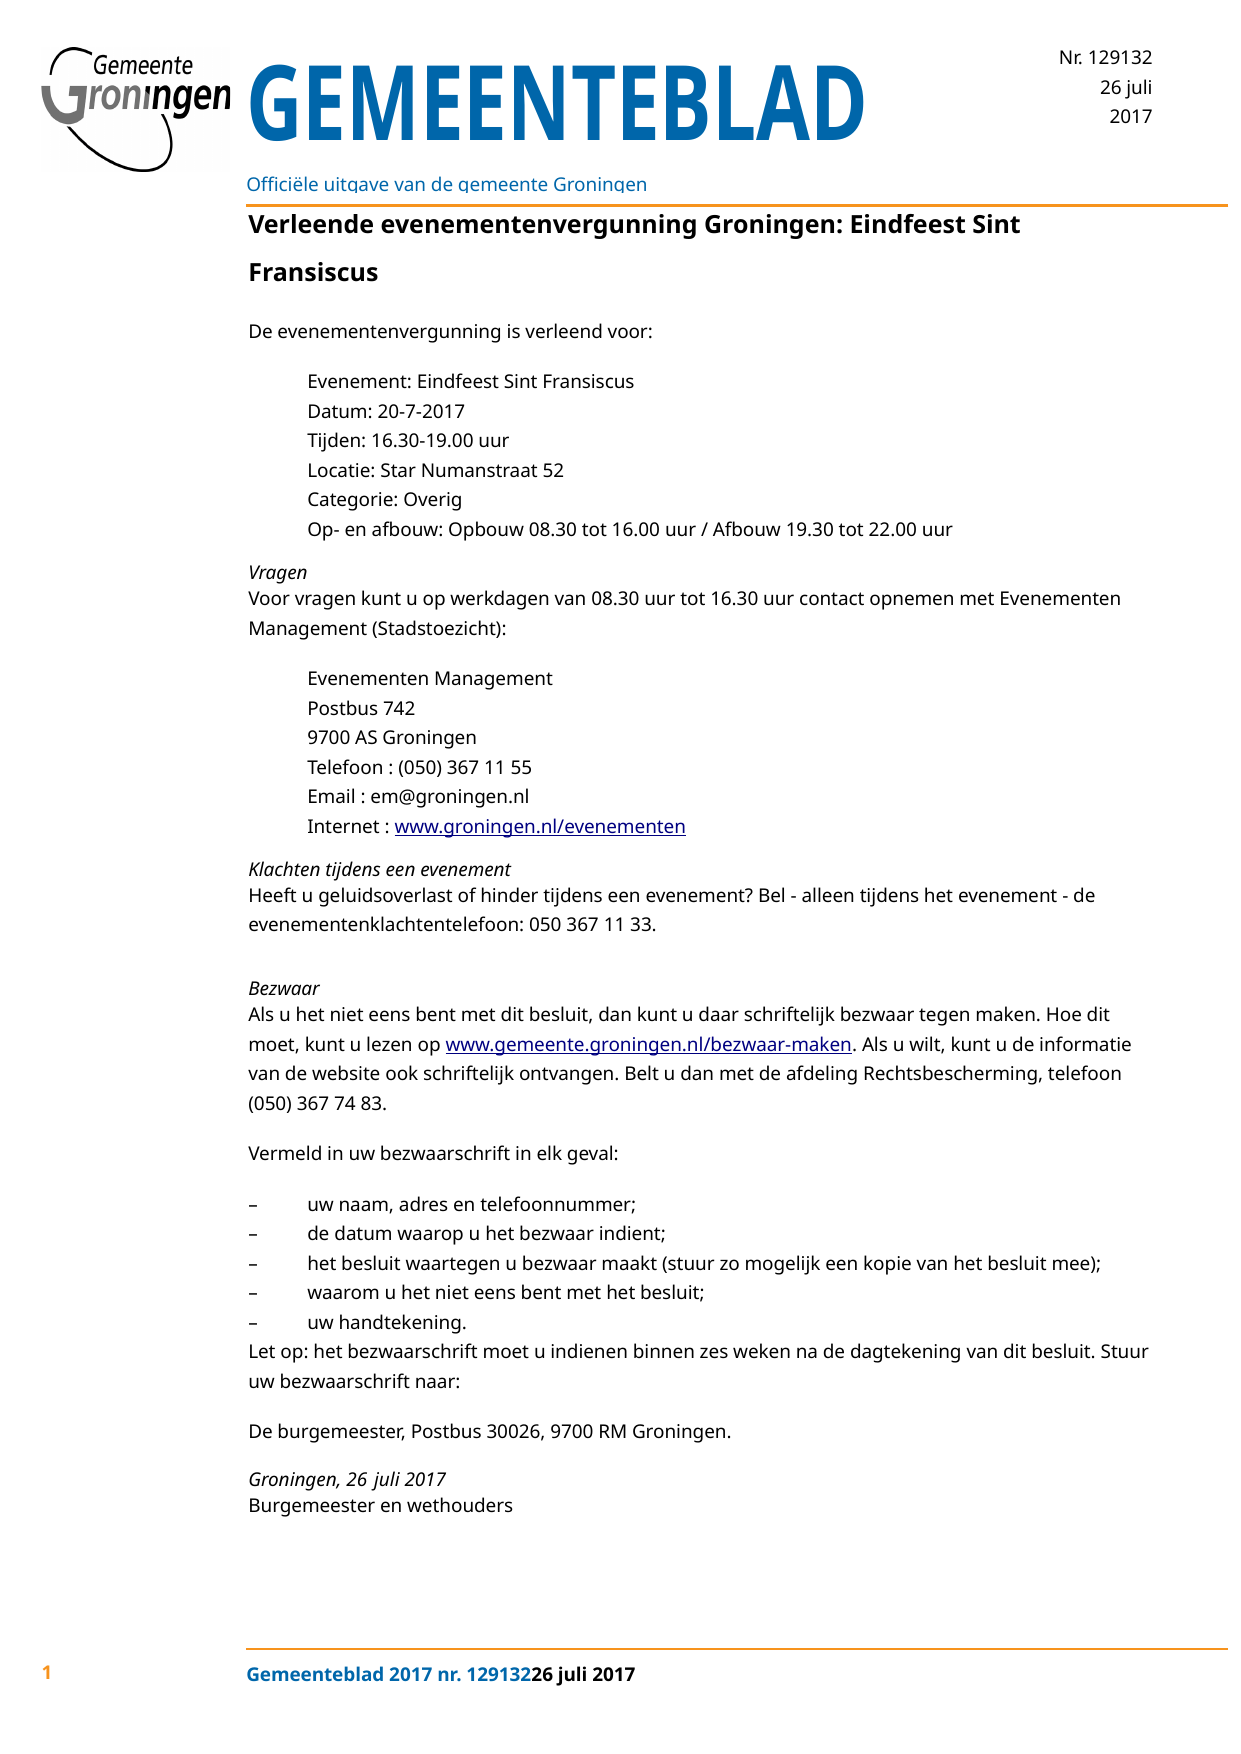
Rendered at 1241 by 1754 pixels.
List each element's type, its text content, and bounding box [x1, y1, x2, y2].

list Postbus 742 [248, 695, 1152, 720]
text Groningen, 26 juli 2017 [248, 1466, 1152, 1492]
list uw naam, adres en telefoonnummer; [248, 1191, 1152, 1216]
text De evenementenvergunning is verleend voor: [248, 318, 1152, 344]
list het besluit waartegen u bezwaar maakt (stuur zo mogelijk een kopie van het besluit mee); [248, 1250, 1152, 1276]
list Op- en afbouw: Opbouw 08.30 tot 16.00 uur / Afbouw 19.30 tot 22.00 uur [248, 516, 1152, 542]
text Vermeld in uw bezwaarschrift in elk geval: [248, 1140, 1152, 1166]
text Heeft u geluidsoverlast of hinder tijdens een evenement? Bel - alleen tijdens het evenement - de evenementenklachtentelefoon: 050 367 11 33. [248, 882, 1152, 937]
text De burgemeester, Postbus 30026, 9700 RM Groningen. [248, 1419, 1152, 1444]
list Evenementen Management [248, 665, 1152, 691]
text Let op: het bezwaarschrift moet u indienen binnen zes weken na de dagtekening van dit besluit. Stuur uw bezwaarschrift naar: [248, 1339, 1152, 1394]
text Verleende evenementenvergunning Groningen: Eindfeest Sint Fransiscus [248, 207, 1152, 288]
text Vragen [248, 559, 1152, 585]
list uw handtekening. [248, 1309, 1152, 1335]
list waarom u het niet eens bent met het besluit; [248, 1279, 1152, 1305]
text Als u het niet eens bent met dit besluit, dan kunt u daar schriftelijk bezwaar tegen maken. Hoe dit moet, kunt u lezen op www.gemeente.groningen.nl/bezwaar-maken. Als u wilt, kunt u de informatie van de website ook schriftelijk ontvangen. Belt u dan met de afdeling Rechtsbescherming, telefoon (050) 367 74 83. [248, 1001, 1152, 1116]
list Tijden: 16.30-19.00 uur [248, 427, 1152, 453]
text Burgemeester en wethouders [248, 1492, 1152, 1518]
list Evenement: Eindfeest Sint Fransiscus [248, 368, 1152, 394]
list Datum: 20-7-2017 [248, 398, 1152, 424]
list Email : em@groningen.nl [248, 783, 1152, 809]
list Telefoon : (050) 367 11 55 [248, 754, 1152, 779]
text Voor vragen kunt u op werkdagen van 08.30 uur tot 16.30 uur contact opnemen met Evenementen Management (Stadstoezicht): [248, 585, 1152, 640]
list 9700 AS Groningen [248, 724, 1152, 750]
list de datum waarop u het bezwaar indient; [248, 1220, 1152, 1246]
text Bezwaar [248, 975, 1152, 1001]
text Klachten tijdens een evenement [248, 856, 1152, 882]
picture [41, 47, 231, 172]
list Locatie: Star Numanstraat 52 [248, 457, 1152, 483]
list Internet : www.groningen.nl/evenementen [248, 813, 1152, 839]
list Categorie: Overig [248, 487, 1152, 512]
